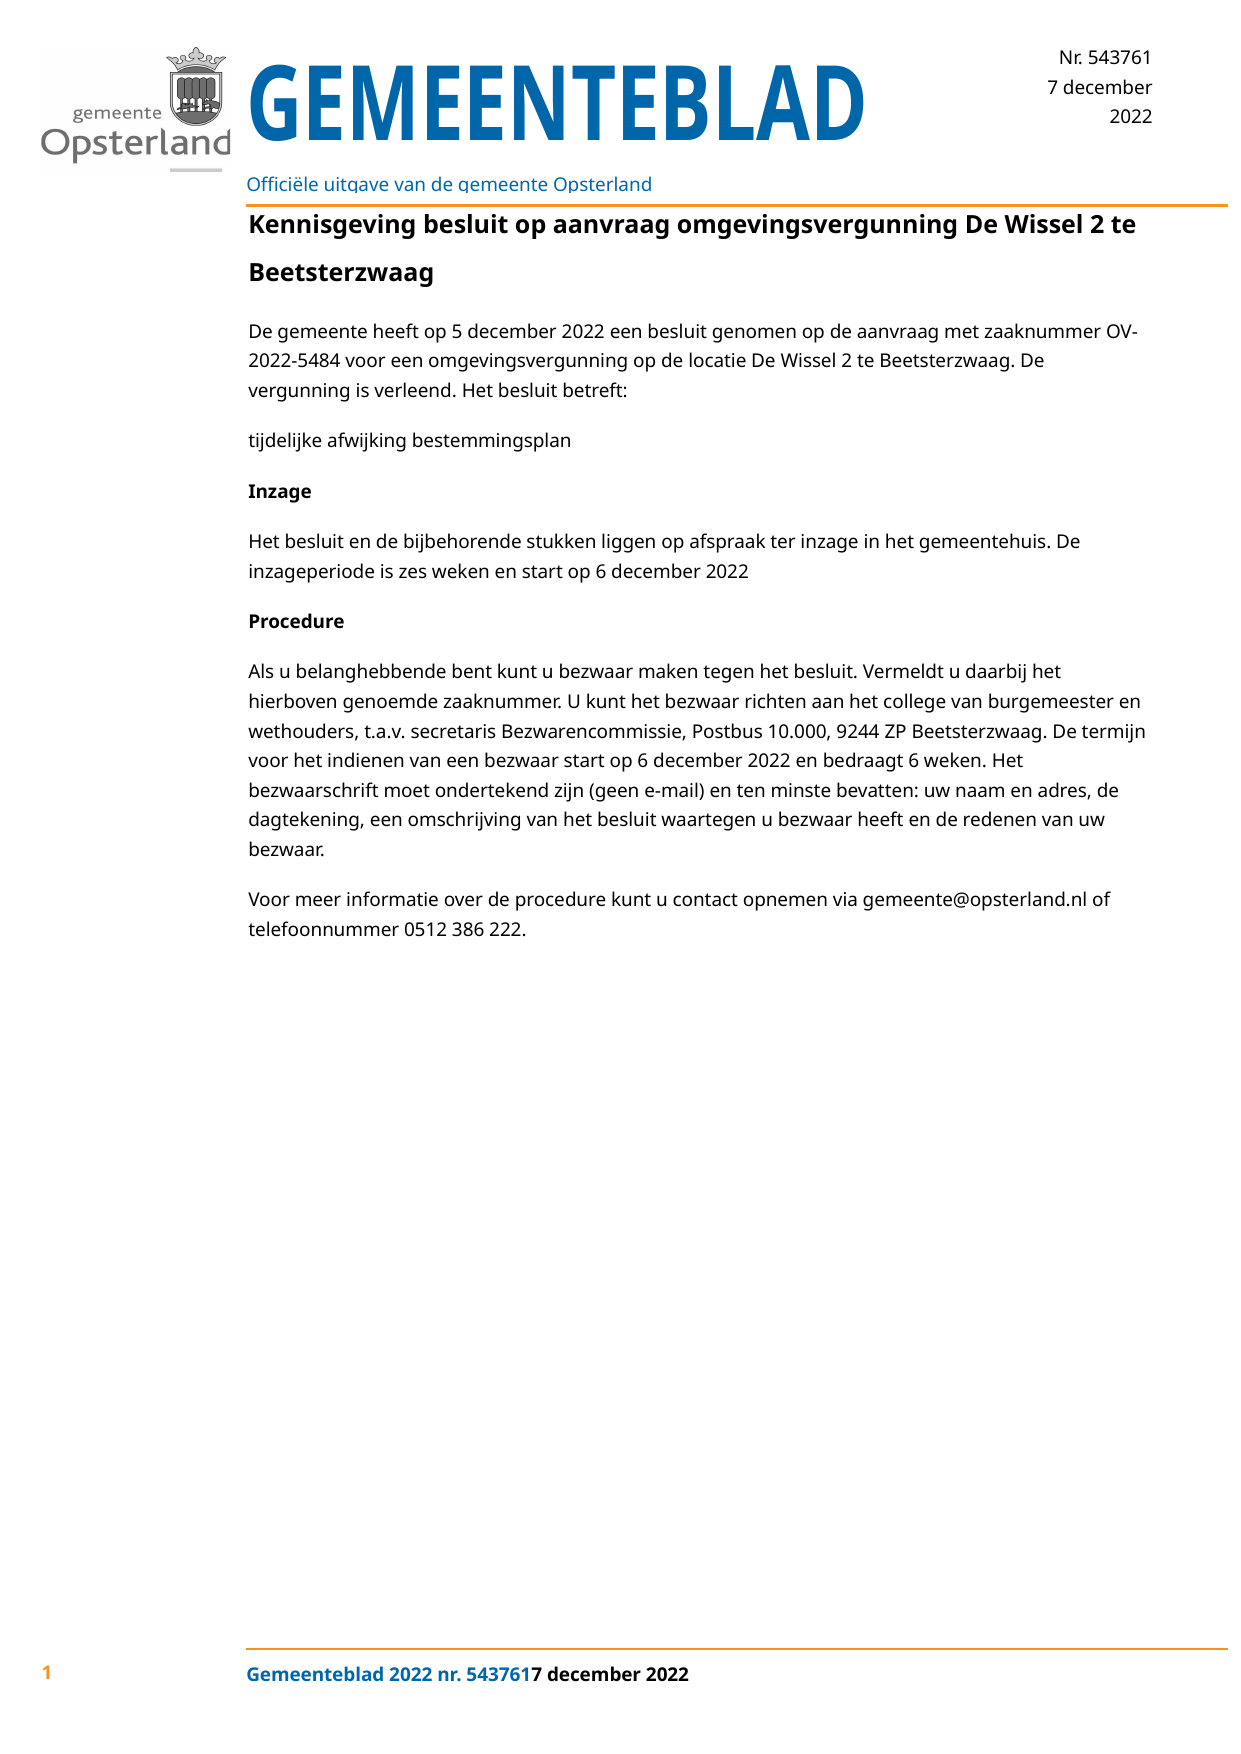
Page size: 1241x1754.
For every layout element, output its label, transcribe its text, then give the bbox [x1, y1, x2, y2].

text tijdelijke afwijking bestemmingsplan [248, 427, 1152, 453]
text Inzage [248, 478, 1152, 504]
text Kennisgeving besluit op aanvraag omgevingsvergunning De Wissel 2 te Beetsterzwaag [248, 207, 1152, 288]
text Procedure [248, 608, 1152, 634]
text Als u belanghebbende bent kunt u bezwaar maken tegen het besluit. Vermeldt u daarbij het hierboven genoemde zaaknummer. U kunt het bezwaar richten aan het college van burgemeester en wethouders, t.a.v. secretaris Bezwarencommissie, Postbus 10.000, 9244 ZP Beetsterzwaag. De termijn voor het indienen van een bezwaar start op 6 december 2022 en bedraagt 6 weken. Het bezwaarschrift moet ondertekend zijn (geen e-mail) en ten minste bevatten: uw naam en adres, de dagtekening, een omschrijving van het besluit waartegen u bezwaar heeft en de redenen van uw bezwaar. [248, 659, 1152, 862]
text Voor meer informatie over de procedure kunt u contact opnemen via gemeente@opsterland.nl of telefoonnummer 0512 386 222. [248, 887, 1152, 942]
text Het besluit en de bijbehorende stukken liggen op afspraak ter inzage in het gemeentehuis. De inzageperiode is zes weken en start op 6 december 2022 [248, 528, 1152, 584]
text De gemeente heeft op 5 december 2022 een besluit genomen op de aanvraag met zaaknummer OV-2022-5484 voor een omgevingsvergunning op de locatie De Wissel 2 te Beetsterzwaag. De vergunning is verleend. Het besluit betreft: [248, 318, 1152, 403]
picture [41, 47, 231, 172]
